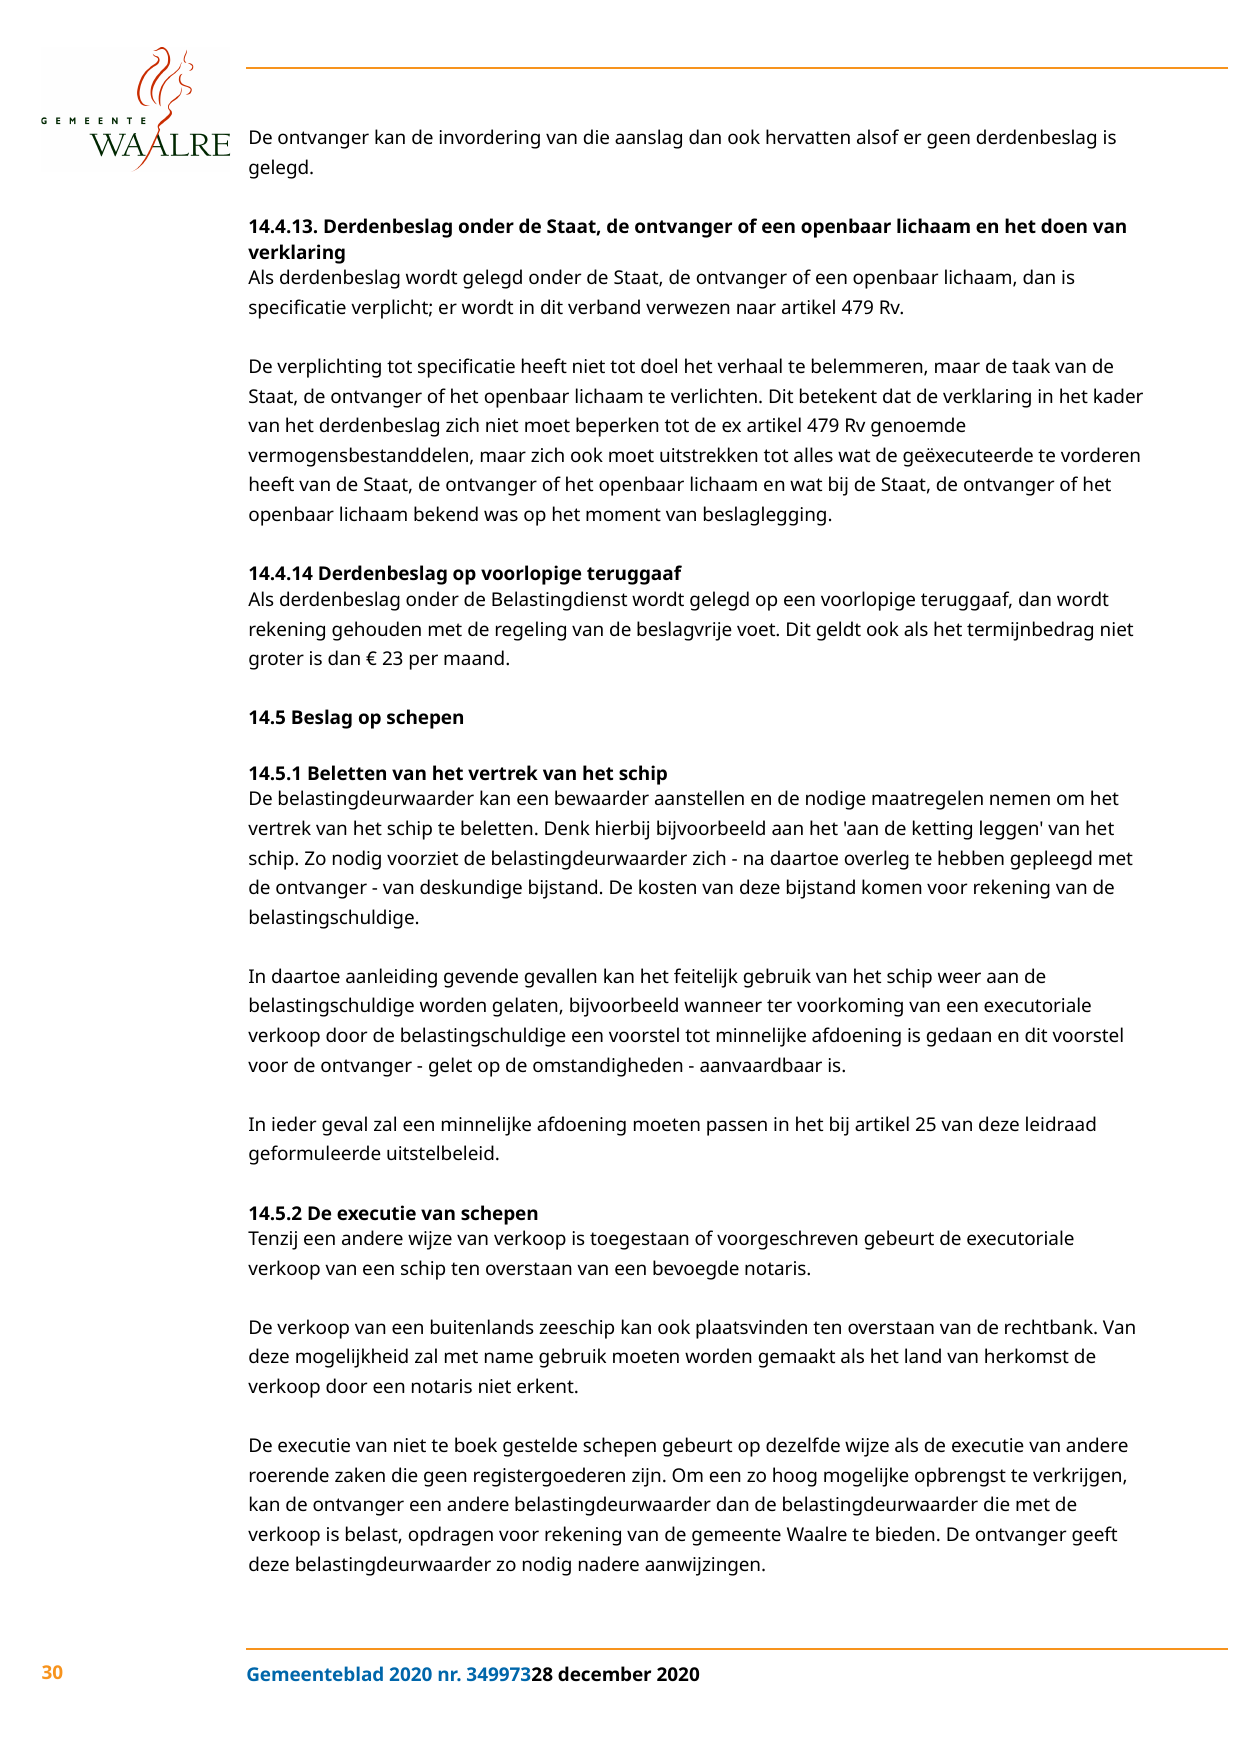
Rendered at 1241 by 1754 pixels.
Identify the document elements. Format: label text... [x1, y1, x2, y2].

text 14.5.1 Beletten van het vertrek van het schip [248, 760, 1152, 786]
text Als derdenbeslag wordt gelegd onder de Staat, de ontvanger of een openbaar lichaam, dan is specificatie verplicht; er wordt in dit verband verwezen naar artikel 479 Rv. [248, 264, 1152, 320]
text De belastingdeurwaarder kan een bewaarder aanstellen en de nodige maatregelen nemen om het vertrek van het schip te beletten. Denk hierbij bijvoorbeeld aan het 'aan de ketting leggen' van het schip. Zo nodig voorziet de belastingdeurwaarder zich - na daartoe overleg te hebben gepleegd met de ontvanger - van deskundige bijstand. De kosten van deze bijstand komen voor rekening van de belastingschuldige. [248, 786, 1152, 929]
text Als derdenbeslag onder de Belastingdienst wordt gelegd op een voorlopige teruggaaf, dan wordt rekening gehouden met de regeling van de beslagvrije voet. Dit geldt ook als het termijnbedrag niet groter is dan € 23 per maand. [248, 586, 1152, 671]
text De verplichting tot specificatie heeft niet tot doel het verhaal te belemmeren, maar de taak van de Staat, de ontvanger of het openbaar lichaam te verlichten. Dit betekent dat de verklaring in het kader van het derdenbeslag zich niet moet beperken tot de ex artikel 479 Rv genoemde vermogensbestanddelen, maar zich ook moet uitstrekken tot alles wat de geëxecuteerde te vorderen heeft van de Staat, de ontvanger of het openbaar lichaam en wat bij de Staat, de ontvanger of het openbaar lichaam bekend was op het moment van beslaglegging. [248, 353, 1152, 527]
text Tenzij een andere wijze van verkoop is toegestaan of voorgeschreven gebeurt de executoriale verkoop van een schip ten overstaan van een bevoegde notaris. [248, 1225, 1152, 1281]
text 14.4.14 Derdenbeslag op voorlopige teruggaaf [248, 560, 1152, 586]
text In daartoe aanleiding gevende gevallen kan het feitelijk gebruik van het schip weer aan de belastingschuldige worden gelaten, bijvoorbeeld wanneer ter voorkoming van een executoriale verkoop door de belastingschuldige een voorstel tot minnelijke afdoening is gedaan en dit voorstel voor de ontvanger - gelet op de omstandigheden - aanvaardbaar is. [248, 963, 1152, 1077]
text 14.4.13. Derdenbeslag onder de Staat, de ontvanger of een openbaar lichaam en het doen van verklaring [248, 213, 1152, 264]
text 14.5 Beslag op schepen [248, 704, 1152, 730]
text 14.5.2 De executie van schepen [248, 1200, 1152, 1225]
text De verkoop van een buitenlands zeeschip kan ook plaatsvinden ten overstaan van de rechtbank. Van deze mogelijkheid zal met name gebruik moeten worden gemaakt als het land van herkomst de verkoop door een notaris niet erkent. [248, 1314, 1152, 1399]
text In ieder geval zal een minnelijke afdoening moeten passen in het bij artikel 25 van deze leidraad geformuleerde uitstelbeleid. [248, 1111, 1152, 1166]
picture [41, 47, 231, 172]
text De executie van niet te boek gestelde schepen gebeurt op dezelfde wijze als de executie van andere roerende zaken die geen registergoederen zijn. Om een zo hoog mogelijke opbrengst te verkrijgen, kan de ontvanger een andere belastingdeurwaarder dan de belastingdeurwaarder die met de verkoop is belast, opdragen voor rekening van de gemeente Waalre te bieden. De ontvanger geeft deze belastingdeurwaarder zo nodig nadere aanwijzingen. [248, 1432, 1152, 1577]
text De ontvanger kan de invordering van die aanslag dan ook hervatten alsof er geen derdenbeslag is gelegd. [248, 124, 1152, 180]
